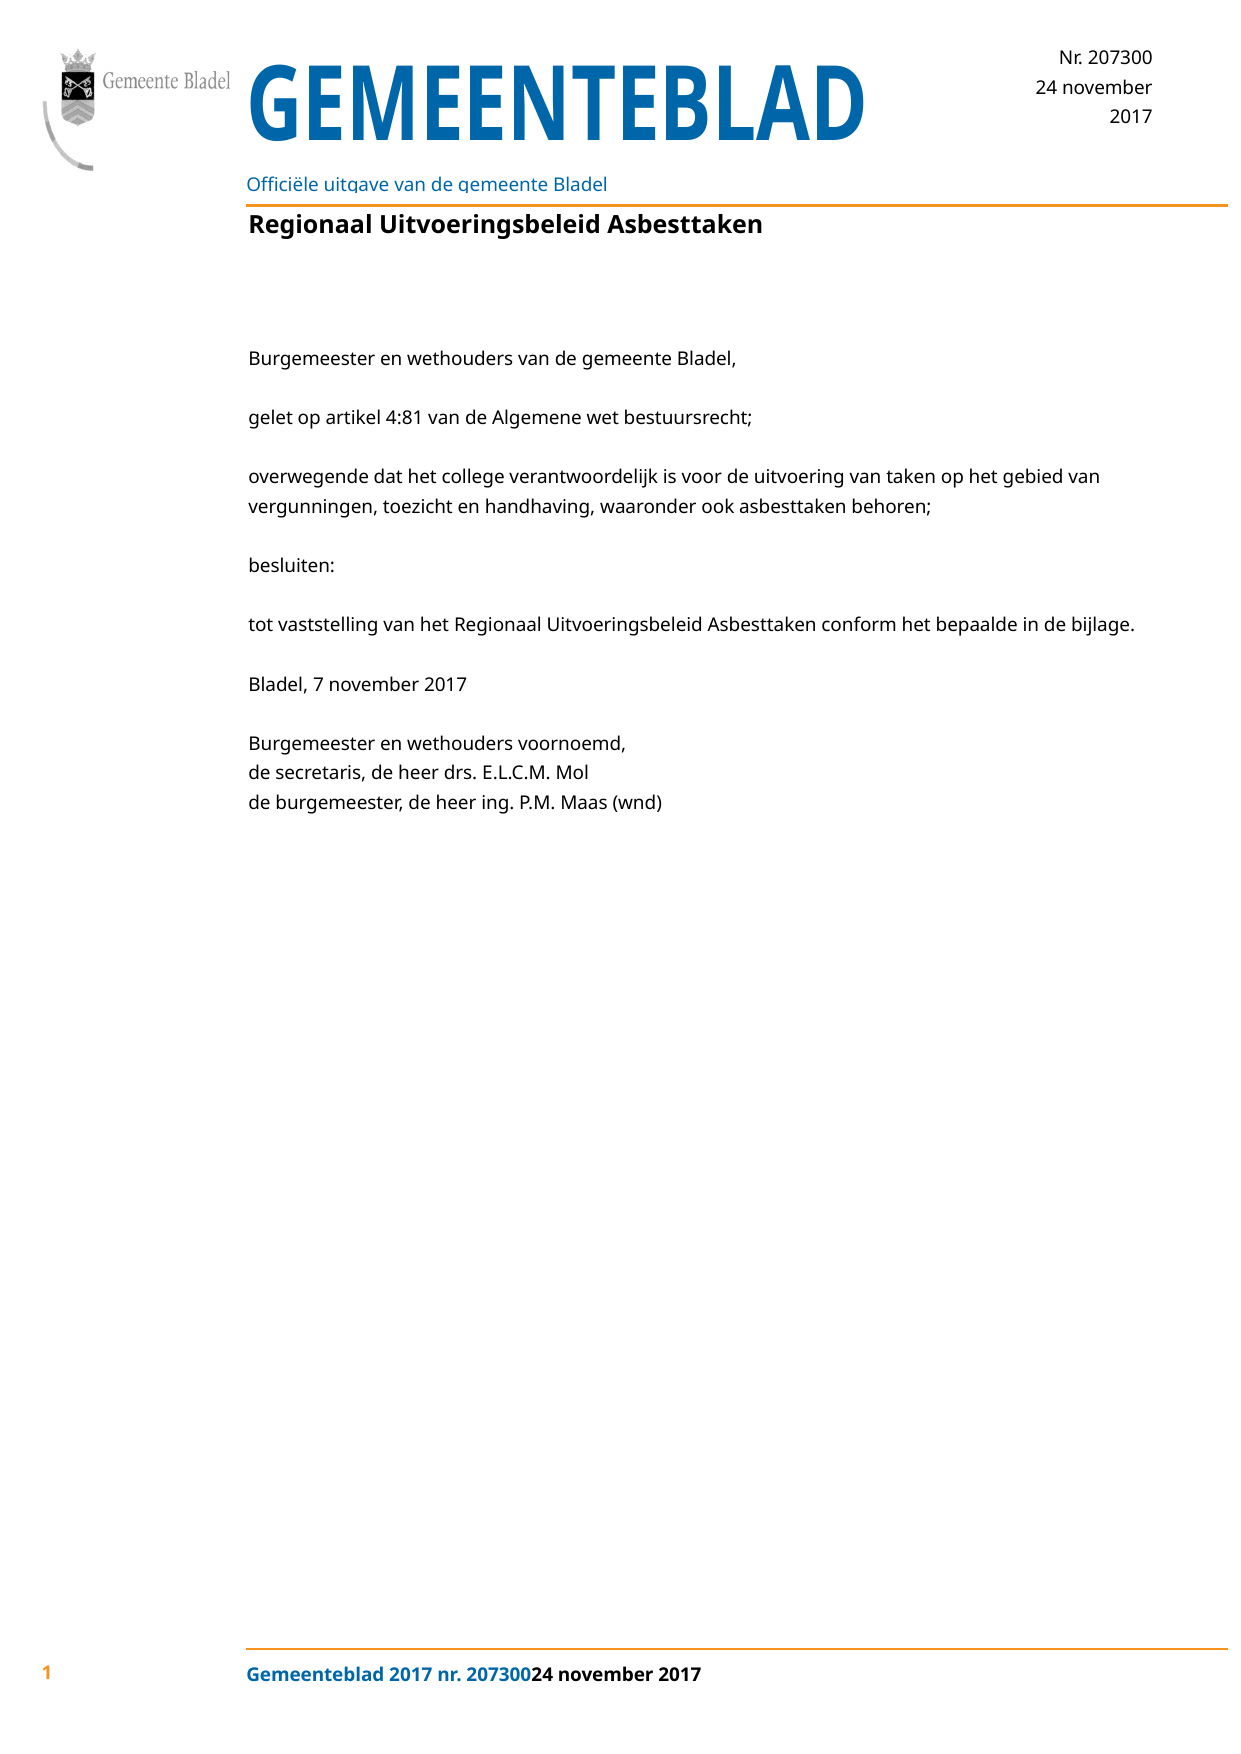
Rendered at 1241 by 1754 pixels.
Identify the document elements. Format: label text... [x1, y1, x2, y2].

text Burgemeester en wethouders van de gemeente Bladel, [248, 345, 1152, 371]
text besluiten: [248, 552, 1152, 578]
text gelet op artikel 4:81 van de Algemene wet bestuursrecht; [248, 404, 1152, 430]
text de burgemeester, de heer ing. P.M. Maas (wnd) [248, 789, 1152, 815]
text tot vaststelling van het Regionaal Uitvoeringsbeleid Asbesttaken conform het bepaalde in de bijlage. [248, 612, 1152, 637]
text Burgemeester en wethouders voornoemd, [248, 730, 1152, 756]
text overwegende dat het college verantwoordelijk is voor de uitvoering van taken op het gebied van vergunningen, toezicht en handhaving, waaronder ook asbesttaken behoren; [248, 464, 1152, 519]
picture [41, 47, 231, 172]
text de secretaris, de heer drs. E.L.C.M. Mol [248, 759, 1152, 785]
text Bladel, 7 november 2017 [248, 671, 1152, 696]
text Regionaal Uitvoeringsbeleid Asbesttaken [248, 207, 1152, 241]
